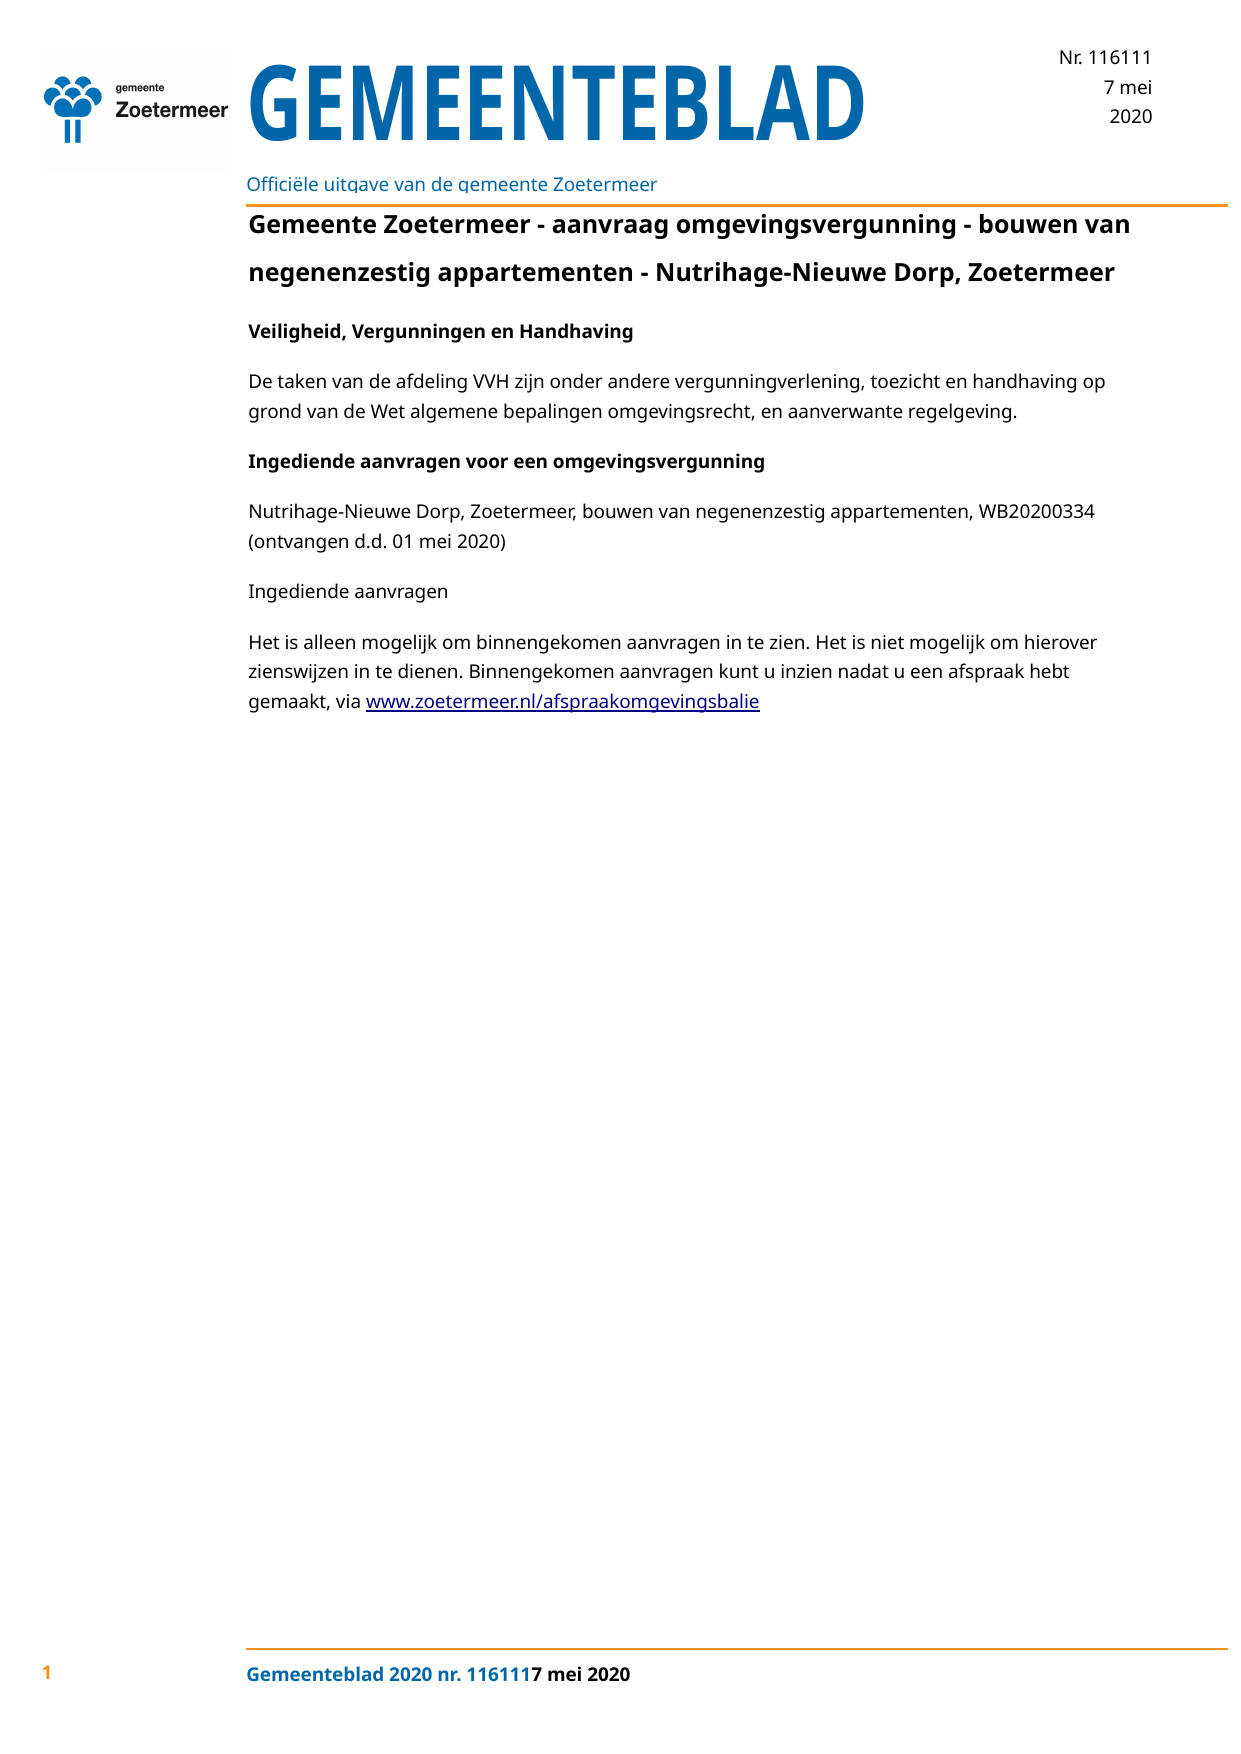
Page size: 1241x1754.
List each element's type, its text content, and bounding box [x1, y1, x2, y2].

text De taken van de afdeling VVH zijn onder andere vergunningverlening, toezicht en handhaving op grond van de Wet algemene bepalingen omgevingsrecht, en aanverwante regelgeving. [248, 368, 1152, 424]
text Veiligheid, Vergunningen en Handhaving [248, 318, 1152, 344]
text Ingediende aanvragen voor een omgevingsvergunning [248, 448, 1152, 474]
text Nutrihage-Nieuwe Dorp, Zoetermeer, bouwen van negenenzestig appartementen, WB20200334 (ontvangen d.d. 01 mei 2020) [248, 499, 1152, 554]
text Ingediende aanvragen [248, 579, 1152, 604]
text Gemeente Zoetermeer - aanvraag omgevingsvergunning - bouwen van negenenzestig appartementen - Nutrihage-Nieuwe Dorp, Zoetermeer [248, 207, 1152, 288]
picture [41, 47, 231, 172]
text Het is alleen mogelijk om binnengekomen aanvragen in te zien. Het is niet mogelijk om hierover zienswijzen in te dienen. Binnengekomen aanvragen kunt u inzien nadat u een afspraak hebt gemaakt, via www.zoetermeer.nl/afspraakomgevingsbalie [248, 629, 1152, 714]
